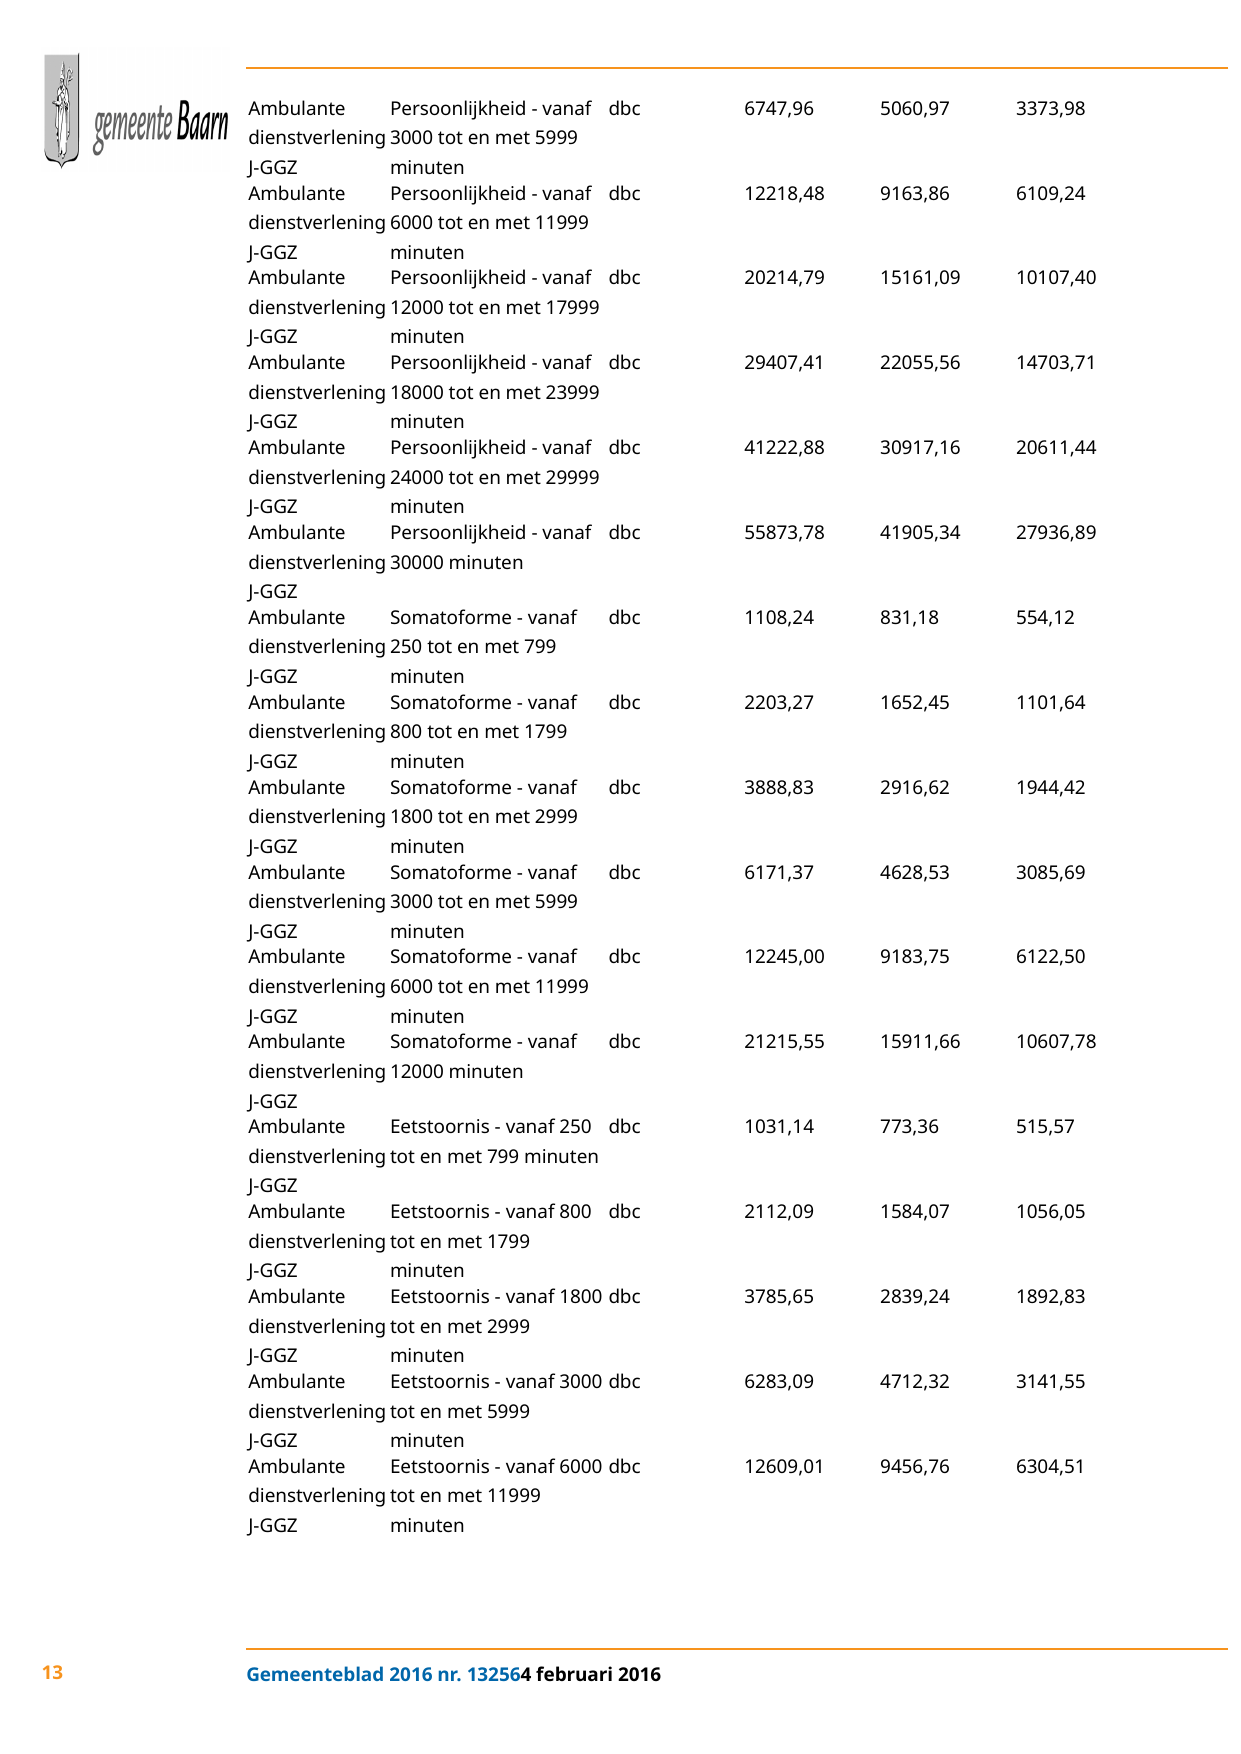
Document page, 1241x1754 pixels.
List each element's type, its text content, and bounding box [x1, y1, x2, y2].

table_cell Ambulante dienstverlening J-GGZ [248, 1199, 390, 1283]
table_cell 515,57 [1016, 1114, 1152, 1198]
table_cell Eetstoornis - vanaf 1800 tot en met 2999 minuten [390, 1283, 608, 1368]
table_cell 5060,97 [880, 95, 1016, 180]
table_cell 6304,51 [1016, 1453, 1152, 1538]
table_cell 2916,62 [880, 774, 1016, 859]
table_cell 6283,09 [744, 1368, 880, 1453]
table_cell 554,12 [1016, 604, 1152, 689]
table_cell 6171,37 [744, 859, 880, 944]
table_cell 30917,16 [880, 434, 1016, 519]
table_cell dbc [608, 1453, 744, 1538]
picture [41, 47, 231, 172]
table_cell Somatoforme - vanaf 800 tot en met 1799 minuten [390, 689, 608, 774]
table_cell dbc [608, 604, 744, 689]
table_cell 1101,64 [1016, 689, 1152, 774]
table_cell 15911,66 [880, 1029, 1016, 1113]
table_cell Ambulante dienstverlening J-GGZ [248, 180, 390, 264]
table_cell Ambulante dienstverlening J-GGZ [248, 774, 390, 859]
table_cell Ambulante dienstverlening J-GGZ [248, 1368, 390, 1453]
table_cell Ambulante dienstverlening J-GGZ [248, 859, 390, 944]
table_cell 3888,83 [744, 774, 880, 859]
table_cell dbc [608, 519, 744, 604]
table_cell Somatoforme - vanaf 6000 tot en met 11999 minuten [390, 944, 608, 1029]
table_cell 15161,09 [880, 265, 1016, 349]
table_cell dbc [608, 95, 744, 180]
table_cell dbc [608, 1114, 744, 1198]
table_cell 41905,34 [880, 519, 1016, 604]
table_cell Ambulante dienstverlening J-GGZ [248, 265, 390, 349]
table_cell Ambulante dienstverlening J-GGZ [248, 1029, 390, 1113]
table_cell 831,18 [880, 604, 1016, 689]
table_cell dbc [608, 265, 744, 349]
table_cell 1584,07 [880, 1199, 1016, 1283]
table_cell 9456,76 [880, 1453, 1016, 1538]
table_cell 3085,69 [1016, 859, 1152, 944]
table_cell dbc [608, 434, 744, 519]
table_cell Somatoforme - vanaf 250 tot en met 799 minuten [390, 604, 608, 689]
table_cell dbc [608, 774, 744, 859]
table_cell 21215,55 [744, 1029, 880, 1113]
table_cell Persoonlijkheid - vanaf 3000 tot en met 5999 minuten [390, 95, 608, 180]
table_cell 773,36 [880, 1114, 1016, 1198]
table_cell dbc [608, 859, 744, 944]
table_cell 4628,53 [880, 859, 1016, 944]
table_cell 9163,86 [880, 180, 1016, 264]
table_cell 27936,89 [1016, 519, 1152, 604]
table_cell 41222,88 [744, 434, 880, 519]
table_cell Ambulante dienstverlening J-GGZ [248, 689, 390, 774]
table_cell 12609,01 [744, 1453, 880, 1538]
table_cell 1056,05 [1016, 1199, 1152, 1283]
table_cell 6747,96 [744, 95, 880, 180]
table_cell dbc [608, 1199, 744, 1283]
table_cell 55873,78 [744, 519, 880, 604]
table_cell Persoonlijkheid - vanaf 12000 tot en met 17999 minuten [390, 265, 608, 349]
table_cell 1108,24 [744, 604, 880, 689]
table_cell dbc [608, 689, 744, 774]
table_cell 2112,09 [744, 1199, 880, 1283]
table_cell dbc [608, 1283, 744, 1368]
table_cell 1031,14 [744, 1114, 880, 1198]
table_cell Persoonlijkheid - vanaf 24000 tot en met 29999 minuten [390, 434, 608, 519]
table_cell Ambulante dienstverlening J-GGZ [248, 604, 390, 689]
table_cell 10607,78 [1016, 1029, 1152, 1113]
table_cell dbc [608, 1368, 744, 1453]
table_cell 3373,98 [1016, 95, 1152, 180]
table_cell dbc [608, 180, 744, 264]
table_cell Persoonlijkheid - vanaf 6000 tot en met 11999 minuten [390, 180, 608, 264]
table_cell 2839,24 [880, 1283, 1016, 1368]
table_cell Ambulante dienstverlening J-GGZ [248, 350, 390, 434]
table_cell Ambulante dienstverlening J-GGZ [248, 944, 390, 1029]
table_cell 9183,75 [880, 944, 1016, 1029]
table_cell Persoonlijkheid - vanaf 30000 minuten [390, 519, 608, 604]
table_cell 20611,44 [1016, 434, 1152, 519]
table_cell Eetstoornis - vanaf 3000 tot en met 5999 minuten [390, 1368, 608, 1453]
table_cell Ambulante dienstverlening J-GGZ [248, 95, 390, 180]
table_cell 22055,56 [880, 350, 1016, 434]
table_cell Eetstoornis - vanaf 800 tot en met 1799 minuten [390, 1199, 608, 1283]
table_cell Somatoforme - vanaf 12000 minuten [390, 1029, 608, 1113]
table_cell 4712,32 [880, 1368, 1016, 1453]
table_cell dbc [608, 1029, 744, 1113]
table_cell Persoonlijkheid - vanaf 18000 tot en met 23999 minuten [390, 350, 608, 434]
table_cell 14703,71 [1016, 350, 1152, 434]
table_cell 20214,79 [744, 265, 880, 349]
table_cell Eetstoornis - vanaf 250 tot en met 799 minuten [390, 1114, 608, 1198]
table_cell Ambulante dienstverlening J-GGZ [248, 519, 390, 604]
table_cell Ambulante dienstverlening J-GGZ [248, 1114, 390, 1198]
table_cell 6122,50 [1016, 944, 1152, 1029]
table_cell Eetstoornis - vanaf 6000 tot en met 11999 minuten [390, 1453, 608, 1538]
table_cell 6109,24 [1016, 180, 1152, 264]
table_cell 2203,27 [744, 689, 880, 774]
table_cell Ambulante dienstverlening J-GGZ [248, 1453, 390, 1538]
table_cell Ambulante dienstverlening J-GGZ [248, 1283, 390, 1368]
table_cell 3141,55 [1016, 1368, 1152, 1453]
table_cell 1892,83 [1016, 1283, 1152, 1368]
table_cell 10107,40 [1016, 265, 1152, 349]
table_cell dbc [608, 944, 744, 1029]
table_cell 1944,42 [1016, 774, 1152, 859]
table_cell 12245,00 [744, 944, 880, 1029]
table_cell Somatoforme - vanaf 1800 tot en met 2999 minuten [390, 774, 608, 859]
table_cell Somatoforme - vanaf 3000 tot en met 5999 minuten [390, 859, 608, 944]
table_cell Ambulante dienstverlening J-GGZ [248, 434, 390, 519]
table_cell dbc [608, 350, 744, 434]
table_cell 3785,65 [744, 1283, 880, 1368]
table_cell 1652,45 [880, 689, 1016, 774]
table_cell 29407,41 [744, 350, 880, 434]
table_cell 12218,48 [744, 180, 880, 264]
